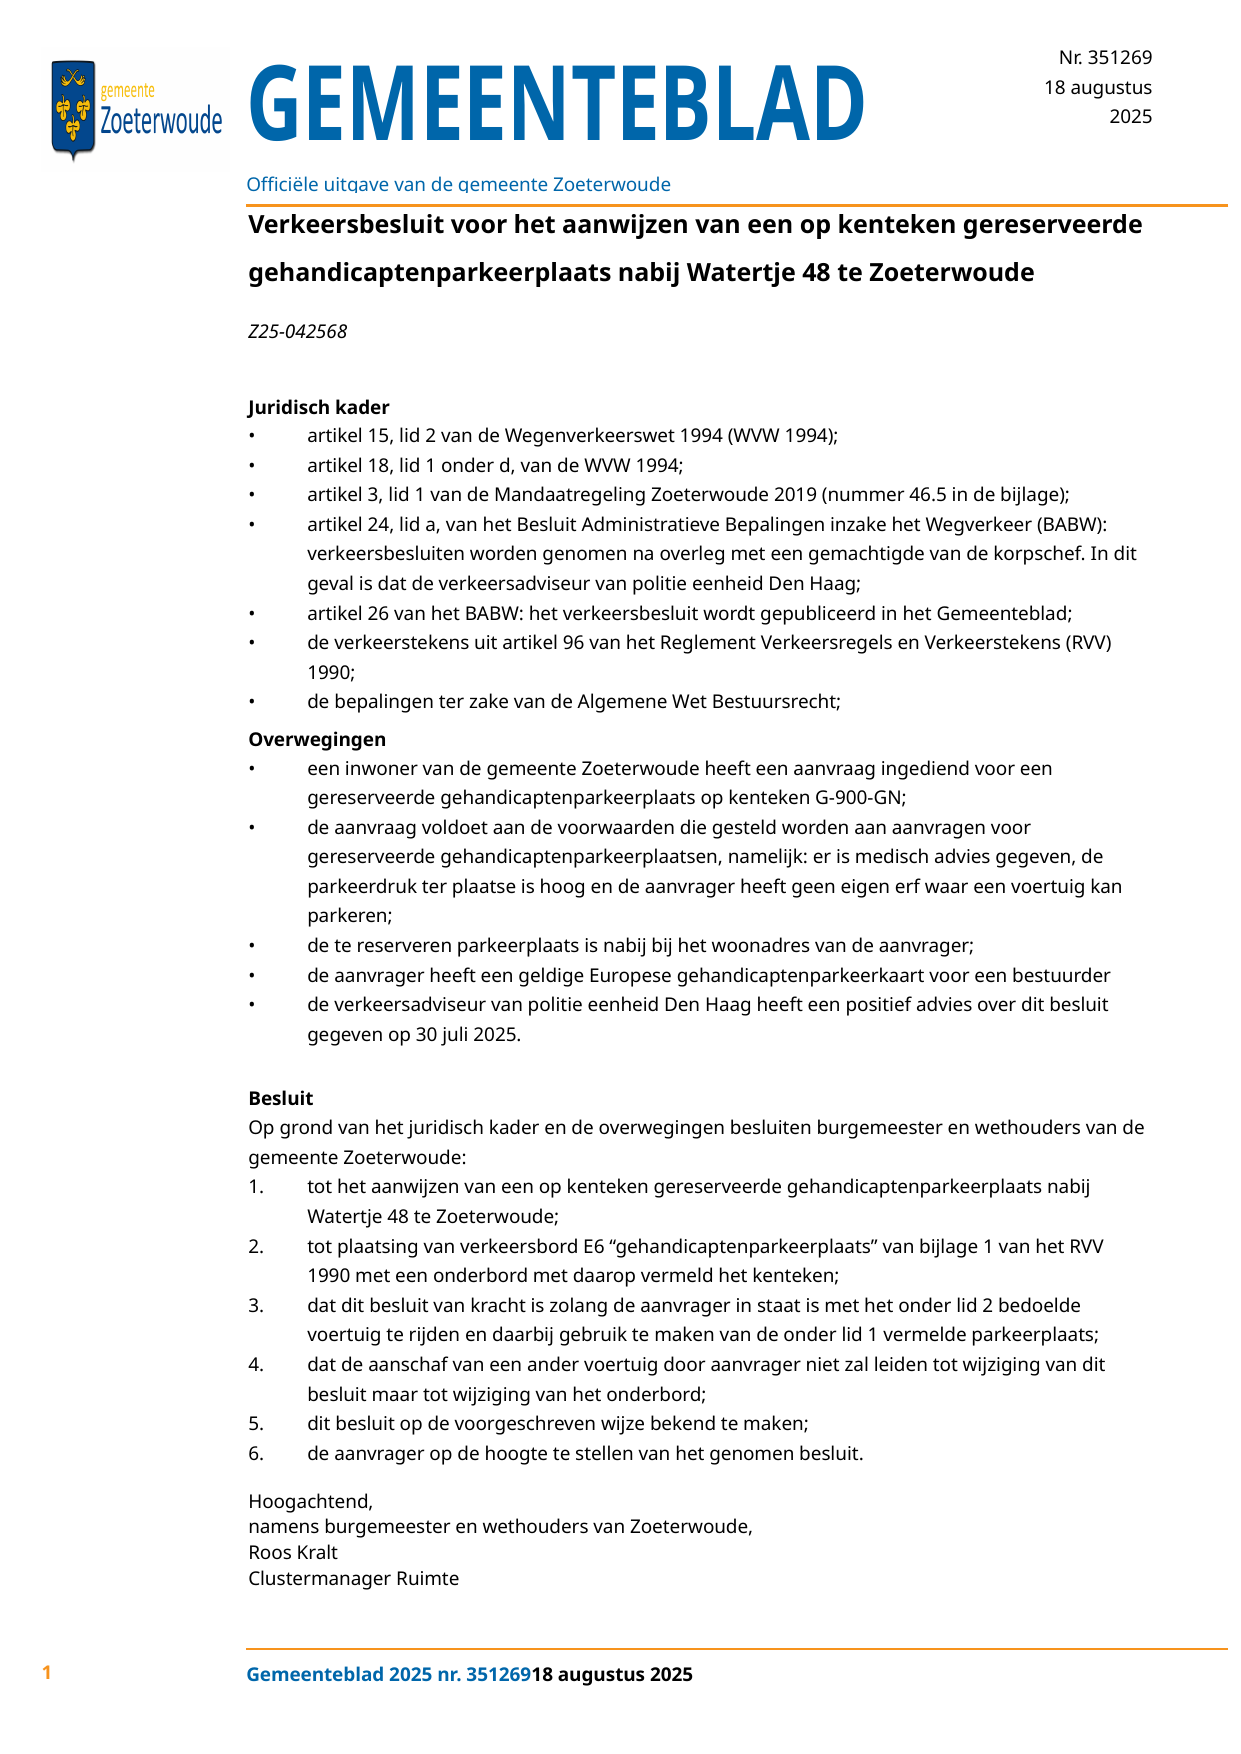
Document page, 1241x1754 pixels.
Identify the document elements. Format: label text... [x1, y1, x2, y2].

list de aanvrager heeft een geldige Europese gehandicaptenparkeerkaart voor een bestuurder [248, 962, 1152, 988]
list de aanvrager op de hoogte te stellen van het genomen besluit. [248, 1440, 1152, 1466]
list artikel 24, lid a, van het Besluit Administratieve Bepalingen inzake het Wegverkeer (BABW): verkeersbesluiten worden genomen na overleg met een gemachtigde van de korpschef. In dit geval is dat de verkeersadviseur van politie eenheid Den Haag; [248, 511, 1152, 596]
list dit besluit op de voorgeschreven wijze bekend te maken; [248, 1410, 1152, 1436]
list dat dit besluit van kracht is zolang de aanvrager in staat is met het onder lid 2 bedoelde voertuig te rijden en daarbij gebruik te maken van de onder lid 1 vermelde parkeerplaats; [248, 1292, 1152, 1347]
list de verkeerstekens uit artikel 96 van het Reglement Verkeersregels en Verkeerstekens (RVV) 1990; [248, 629, 1152, 685]
text Roos Kralt [248, 1539, 1152, 1565]
text Hoogachtend, [248, 1488, 1152, 1513]
text Verkeersbesluit voor het aanwijzen van een op kenteken gereserveerde gehandicaptenparkeerplaats nabij Watertje 48 te Zoeterwoude [248, 207, 1152, 288]
list tot het aanwijzen van een op kenteken gereserveerde gehandicaptenparkeerplaats nabij Watertje 48 te Zoeterwoude; [248, 1174, 1152, 1229]
text Juridisch kader [248, 394, 1152, 420]
picture [41, 47, 231, 172]
list de bepalingen ter zake van de Algemene Wet Bestuursrecht; [248, 688, 1152, 714]
list dat de aanschaf van een ander voertuig door aanvrager niet zal leiden tot wijziging van dit besluit maar tot wijziging van het onderbord; [248, 1351, 1152, 1407]
text Besluit [248, 1085, 1152, 1111]
text Clustermanager Ruimte [248, 1565, 1152, 1591]
text Op grond van het juridisch kader en de overwegingen besluiten burgemeester en wethouders van de gemeente Zoeterwoude: [248, 1114, 1152, 1170]
list de te reserveren parkeerplaats is nabij bij het woonadres van de aanvrager; [248, 932, 1152, 958]
text Overwegingen [248, 726, 1152, 752]
list artikel 15, lid 2 van de Wegenverkeerswet 1994 (WVW 1994); [248, 422, 1152, 448]
list de verkeersadviseur van politie eenheid Den Haag heeft een positief advies over dit besluit gegeven op 30 juli 2025. [248, 991, 1152, 1047]
list artikel 18, lid 1 onder d, van de WVW 1994; [248, 452, 1152, 478]
text namens burgemeester en wethouders van Zoeterwoude, [248, 1513, 1152, 1539]
text Z25-042568 [248, 318, 1152, 344]
list artikel 3, lid 1 van de Mandaatregeling Zoeterwoude 2019 (nummer 46.5 in de bijlage); [248, 481, 1152, 507]
list een inwoner van de gemeente Zoeterwoude heeft een aanvraag ingediend voor een gereserveerde gehandicaptenparkeerplaats op kenteken G-900-GN; [248, 755, 1152, 810]
list artikel 26 van het BABW: het verkeersbesluit wordt gepubliceerd in het Gemeenteblad; [248, 600, 1152, 626]
list de aanvraag voldoet aan de voorwaarden die gesteld worden aan aanvragen voor gereserveerde gehandicaptenparkeerplaatsen, namelijk: er is medisch advies gegeven, de parkeerdruk ter plaatse is hoog en de aanvrager heeft geen eigen erf waar een voertuig kan parkeren; [248, 814, 1152, 928]
list tot plaatsing van verkeersbord E6 “gehandicaptenparkeerplaats” van bijlage 1 van het RVV 1990 met een onderbord met daarop vermeld het kenteken; [248, 1233, 1152, 1288]
